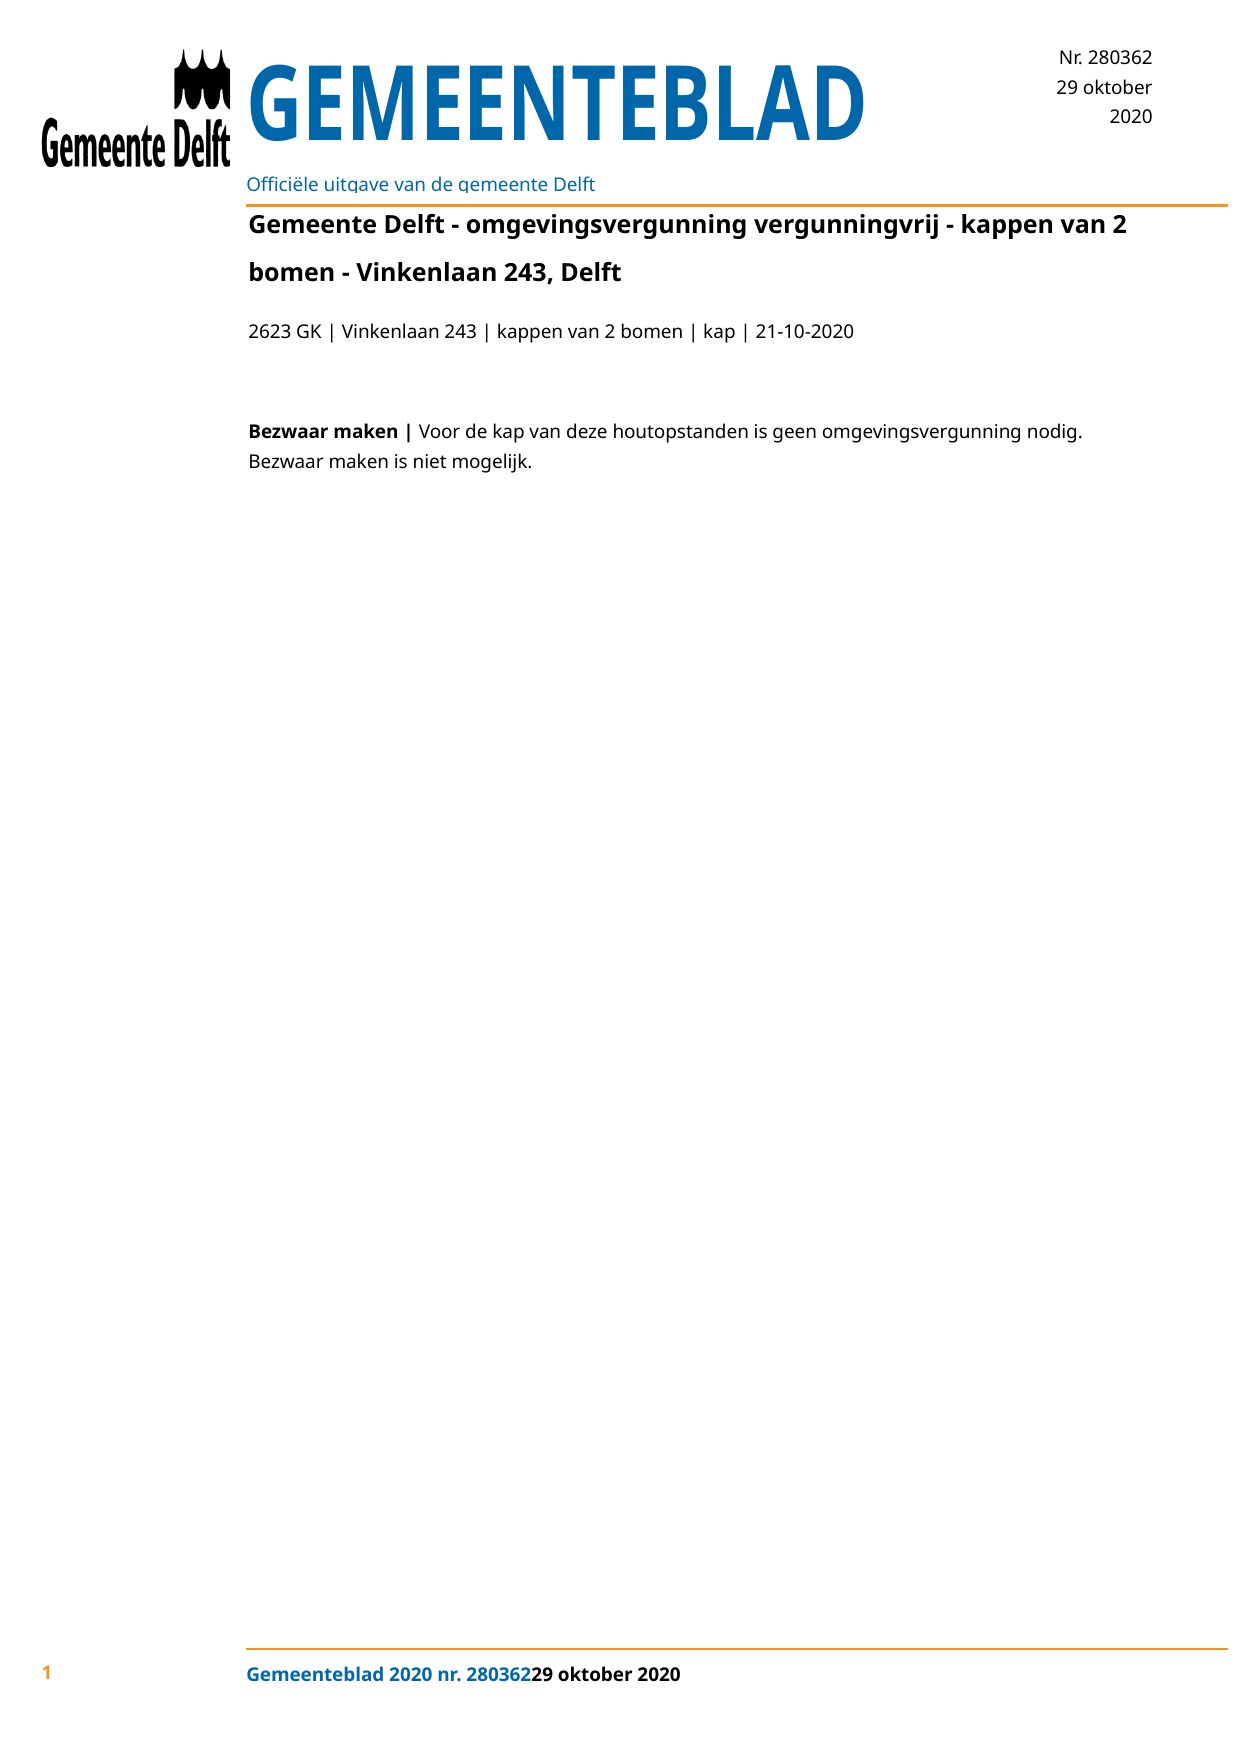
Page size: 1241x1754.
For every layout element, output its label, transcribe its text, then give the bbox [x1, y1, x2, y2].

text Bezwaar maken | Voor de kap van deze houtopstanden is geen omgevingsvergunning nodig. Bezwaar maken is niet mogelijk. [248, 419, 1152, 474]
text Gemeente Delft - omgevingsvergunning vergunningvrij - kappen van 2 bomen - Vinkenlaan 243, Delft [248, 207, 1152, 288]
text 2623 GK | Vinkenlaan 243 | kappen van 2 bomen | kap | 21-10-2020 [248, 318, 1152, 344]
picture [41, 47, 231, 172]
